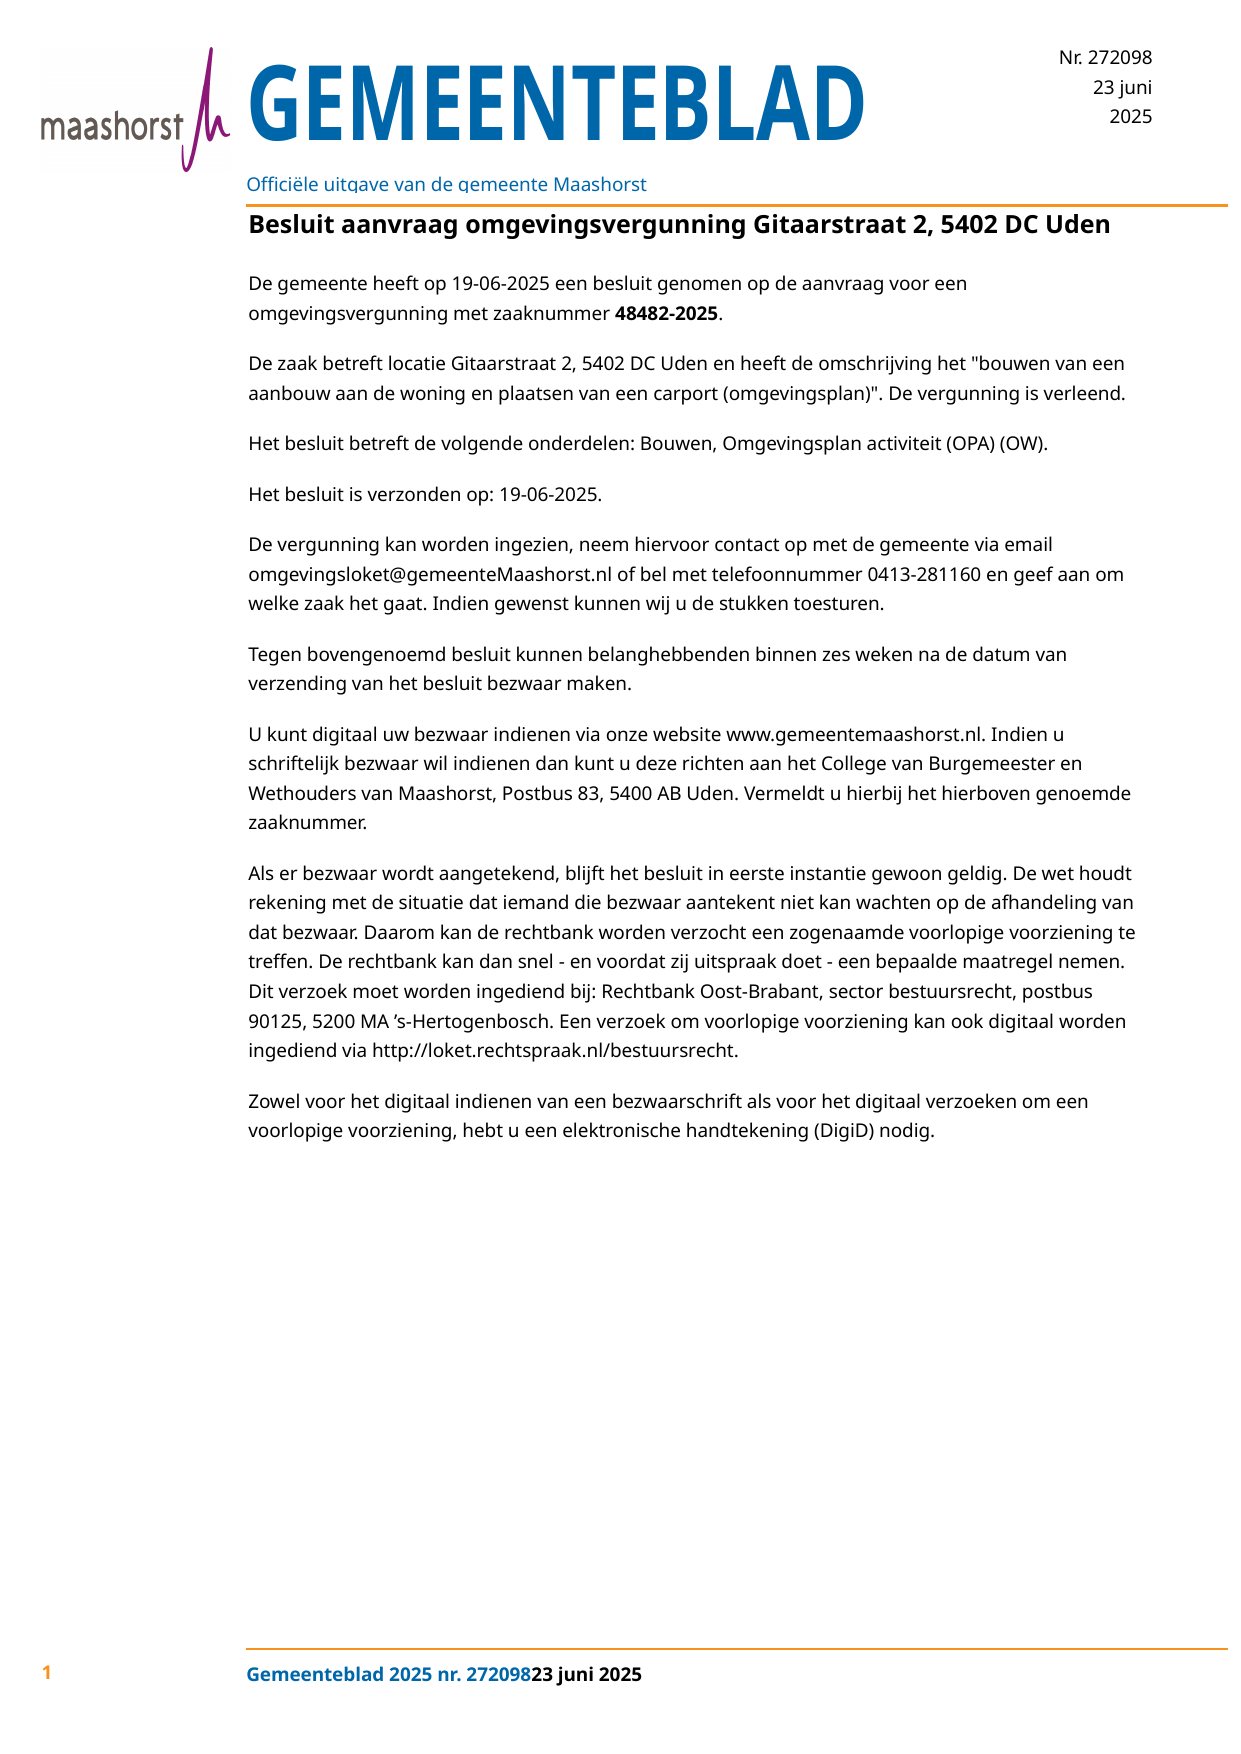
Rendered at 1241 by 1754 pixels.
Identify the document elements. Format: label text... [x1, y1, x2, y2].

text Zowel voor het digitaal indienen van een bezwaarschrift als voor het digitaal verzoeken om een voorlopige voorziening, hebt u een elektronische handtekening (DigiD) nodig. [248, 1088, 1152, 1143]
text U kunt digitaal uw bezwaar indienen via onze website www.gemeentemaashorst.nl. Indien u schriftelijk bezwaar wil indienen dan kunt u deze richten aan het College van Burgemeester en Wethouders van Maashorst, Postbus 83, 5400 AB Uden. Vermeldt u hierbij het hierboven genoemde zaaknummer. [248, 721, 1152, 835]
text Besluit aanvraag omgevingsvergunning Gitaarstraat 2, 5402 DC Uden [248, 207, 1152, 241]
text De zaak betreft locatie Gitaarstraat 2, 5402 DC Uden en heeft de omschrijving het "bouwen van een aanbouw aan de woning en plaatsen van een carport (omgevingsplan)". De vergunning is verleend. [248, 350, 1152, 406]
text Tegen bovengenoemd besluit kunnen belanghebbenden binnen zes weken na de datum van verzending van het besluit bezwaar maken. [248, 641, 1152, 696]
text Het besluit is verzonden op: 19-06-2025. [248, 481, 1152, 506]
text De gemeente heeft op 19-06-2025 een besluit genomen op de aanvraag voor een omgevingsvergunning met zaaknummer 48482-2025. [248, 270, 1152, 326]
text De vergunning kan worden ingezien, neem hiervoor contact op met de gemeente via email omgevingsloket@gemeenteMaashorst.nl of bel met telefoonnummer 0413-281160 en geef aan om welke zaak het gaat. Indien gewenst kunnen wij u de stukken toesturen. [248, 531, 1152, 616]
picture [41, 47, 231, 172]
text Als er bezwaar wordt aangetekend, blijft het besluit in eerste instantie gewoon geldig. De wet houdt rekening met de situatie dat iemand die bezwaar aantekent niet kan wachten op de afhandeling van dat bezwaar. Daarom kan de rechtbank worden verzocht een zogenaamde voorlopige voorziening te treffen. De rechtbank kan dan snel - en voordat zij uitspraak doet - een bepaalde maatregel nemen. Dit verzoek moet worden ingediend bij: Rechtbank Oost-Brabant, sector bestuursrecht, postbus 90125, 5200 MA ’s-Hertogenbosch. Een verzoek om voorlopige voorziening kan ook digitaal worden ingediend via http://loket.rechtspraak.nl/bestuursrecht. [248, 860, 1152, 1063]
text Het besluit betreft de volgende onderdelen: Bouwen, Omgevingsplan activiteit (OPA) (OW). [248, 430, 1152, 456]
